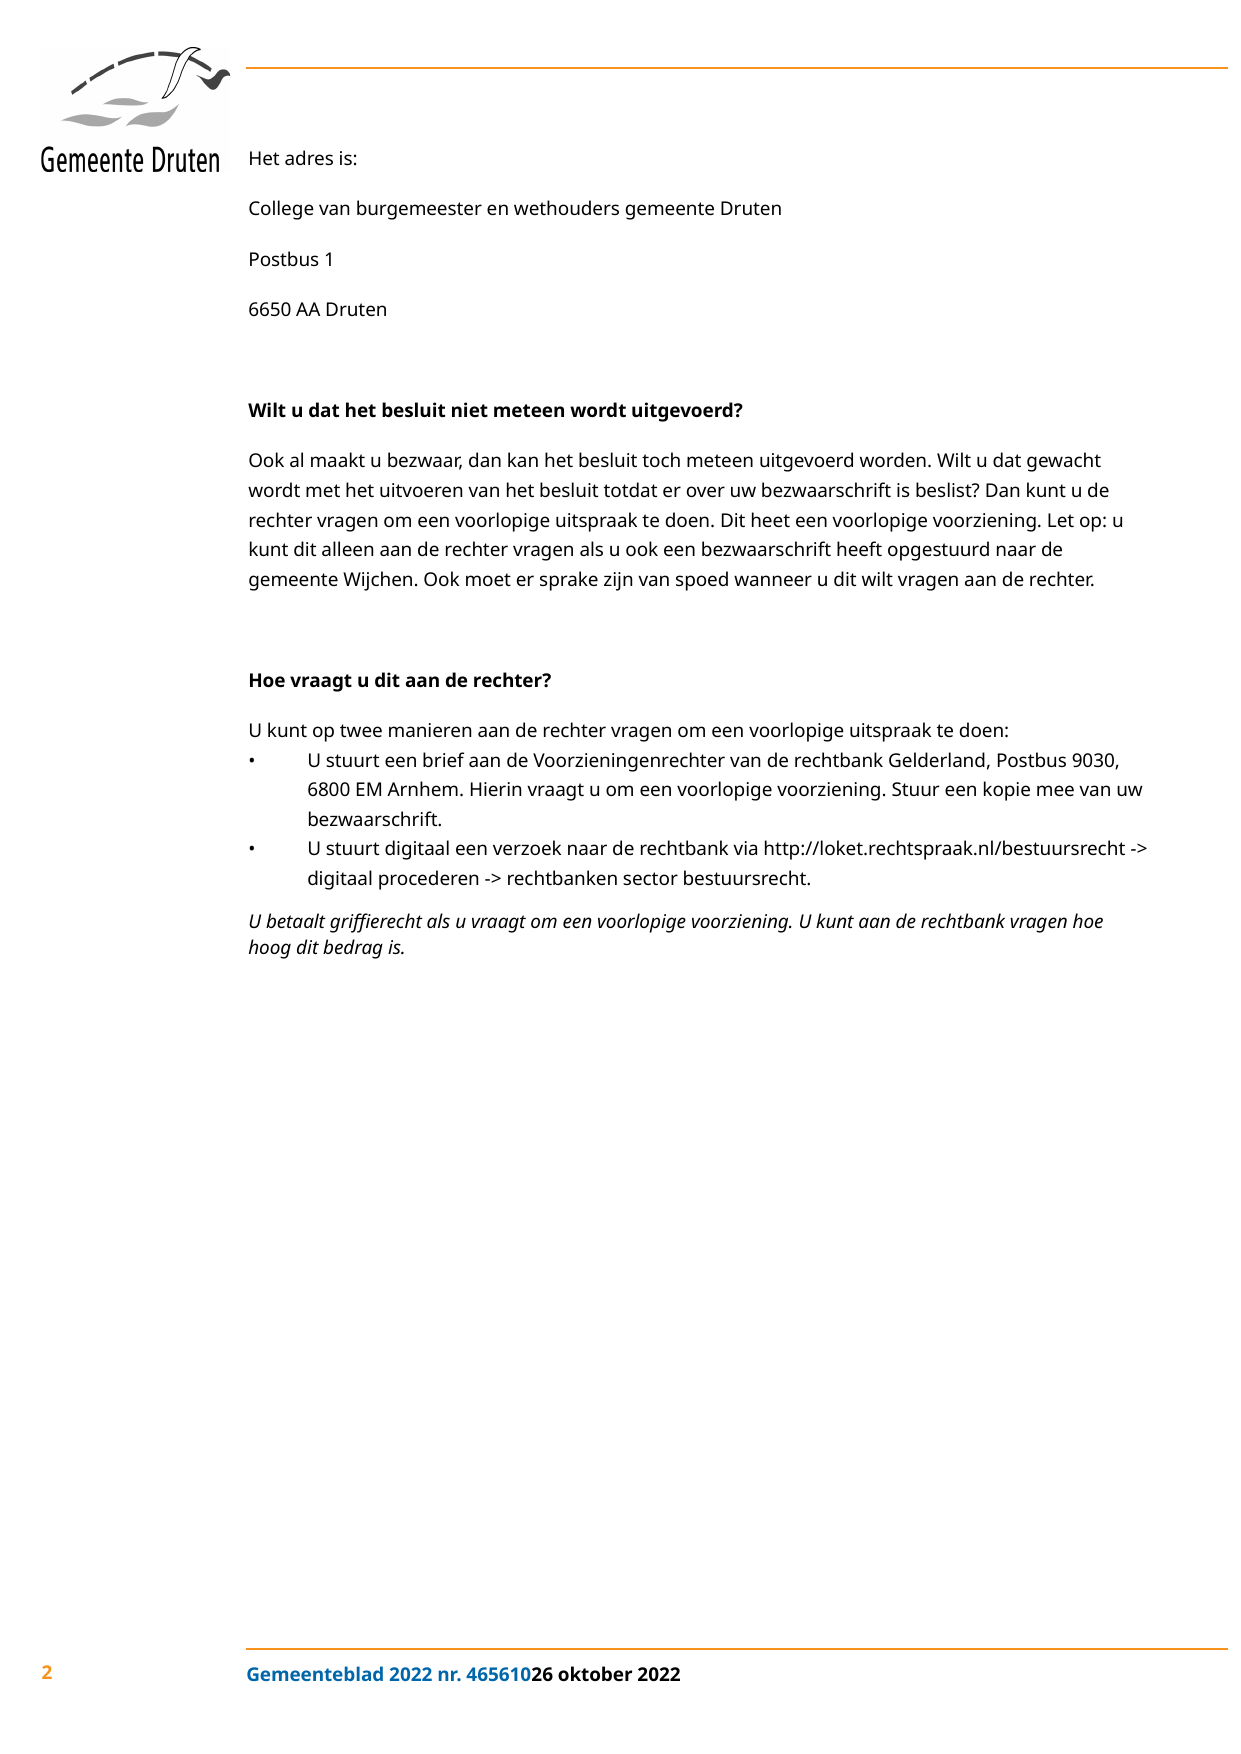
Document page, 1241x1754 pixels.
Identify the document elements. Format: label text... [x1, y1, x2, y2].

text Het adres is: [248, 145, 1152, 171]
list U stuurt een brief aan de Voorzieningenrechter van de rechtbank Gelderland, Postbus 9030, 6800 EM Arnhem. Hierin vraagt u om een voorlopige voorziening. Stuur een kopie mee van uw bezwaarschrift. [248, 747, 1152, 832]
text 6650 AA Druten [248, 296, 1152, 322]
text Postbus 1 [248, 246, 1152, 272]
picture [41, 47, 231, 172]
text U kunt op twee manieren aan de rechter vragen om een voorlopige uitspraak te doen: [248, 717, 1152, 743]
list U stuurt digitaal een verzoek naar de rechtbank via http://loket.rechtspraak.nl/bestuursrecht -> digitaal procederen -> rechtbanken sector bestuursrecht. [248, 836, 1152, 891]
text Hoe vraagt u dit aan de rechter? [248, 667, 1152, 693]
text Wilt u dat het besluit niet meteen wordt uitgevoerd? [248, 397, 1152, 423]
text College van burgemeester en wethouders gemeente Druten [248, 196, 1152, 221]
text Ook al maakt u bezwaar, dan kan het besluit toch meteen uitgevoerd worden. Wilt u dat gewacht wordt met het uitvoeren van het besluit totdat er over uw bezwaarschrift is beslist? Dan kunt u de rechter vragen om een voorlopige uitspraak te doen. Dit heet een voorlopige voorziening. Let op: u kunt dit alleen aan de rechter vragen als u ook een bezwaarschrift heeft opgestuurd naar de gemeente Wijchen. Ook moet er sprake zijn van spoed wanneer u dit wilt vragen aan de rechter. [248, 448, 1152, 592]
text U betaalt griffierecht als u vraagt om een voorlopige voorziening. U kunt aan de rechtbank vragen hoe hoog dit bedrag is. [248, 908, 1152, 960]
